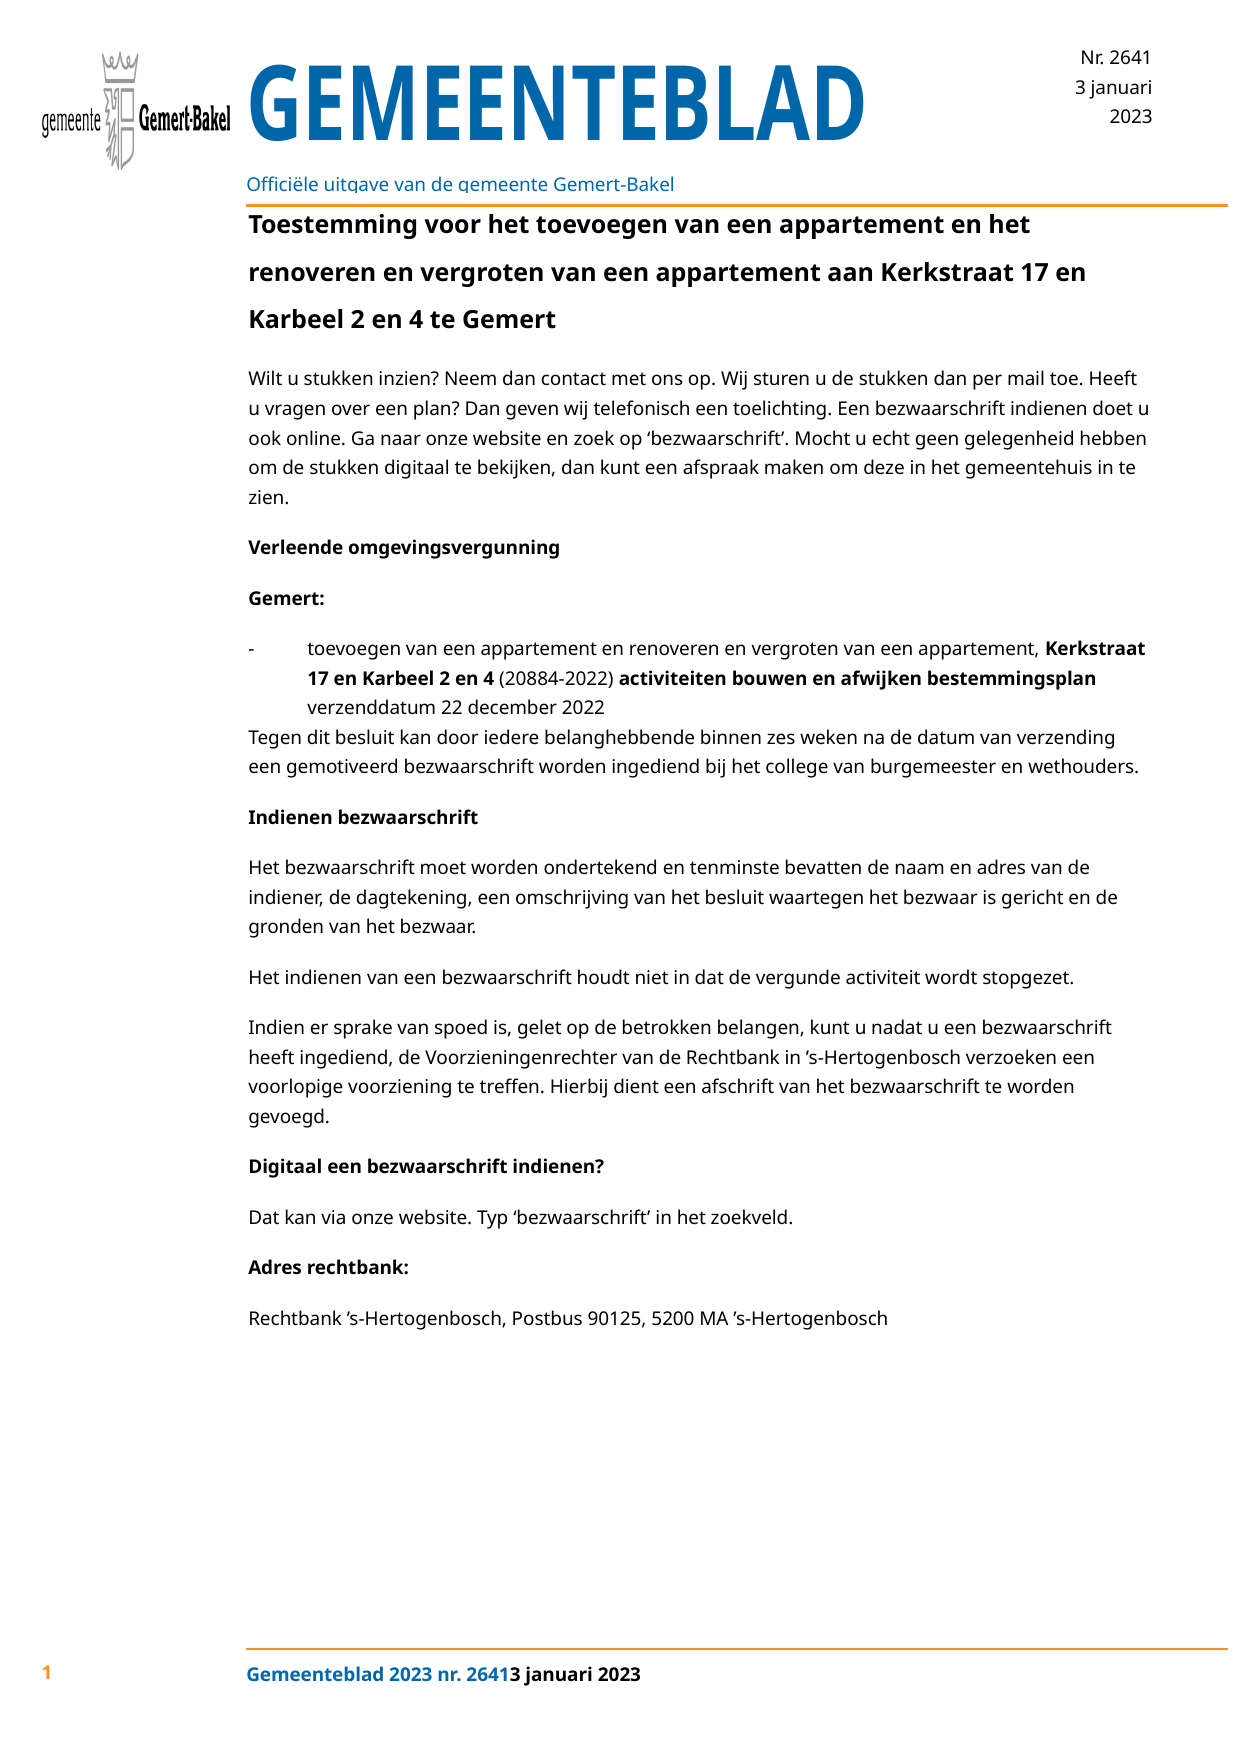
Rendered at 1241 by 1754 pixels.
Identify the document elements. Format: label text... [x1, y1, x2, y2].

text Het indienen van een bezwaarschrift houdt niet in dat de vergunde activiteit wordt stopgezet. [248, 964, 1152, 989]
text Adres rechtbank: [248, 1254, 1152, 1280]
text Indienen bezwaarschrift [248, 804, 1152, 829]
text Wilt u stukken inzien? Neem dan contact met ons op. Wij sturen u de stukken dan per mail toe. Heeft u vragen over een plan? Dan geven wij telefonisch een toelichting. Een bezwaarschrift indienen doet u ook online. Ga naar onze website en zoek op ‘bezwaarschrift’. Mocht u echt geen gelegenheid hebben om de stukken digitaal te bekijken, dan kunt een afspraak maken om deze in het gemeentehuis in te zien. [248, 366, 1152, 509]
text Gemert: [248, 585, 1152, 610]
list toevoegen van een appartement en renoveren en vergroten van een appartement, Kerkstraat 17 en Karbeel 2 en 4 (20884-2022) activiteiten bouwen en afwijken bestemmingsplan verzenddatum 22 december 2022 [248, 635, 1152, 720]
text Het bezwaarschrift moet worden ondertekend en tenminste bevatten de naam en adres van de indiener, de dagtekening, een omschrijving van het besluit waartegen het bezwaar is gericht en de gronden van het bezwaar. [248, 854, 1152, 939]
text Digitaal een bezwaarschrift indienen? [248, 1153, 1152, 1179]
text Rechtbank ’s-Hertogenbosch, Postbus 90125, 5200 MA ’s-Hertogenbosch [248, 1305, 1152, 1330]
text Dat kan via onze website. Typ ‘bezwaarschrift’ in het zoekveld. [248, 1204, 1152, 1229]
text Toestemming voor het toevoegen van een appartement en het renoveren en vergroten van een appartement aan Kerkstraat 17 en Karbeel 2 en 4 te Gemert [248, 207, 1152, 336]
picture [41, 47, 231, 172]
text Verleende omgevingsvergunning [248, 534, 1152, 560]
text Tegen dit besluit kan door iedere belanghebbende binnen zes weken na de datum van verzending een gemotiveerd bezwaarschrift worden ingediend bij het college van burgemeester en wethouders. [248, 724, 1152, 779]
text Indien er sprake van spoed is, gelet op de betrokken belangen, kunt u nadat u een bezwaarschrift heeft ingediend, de Voorzieningenrechter van de Rechtbank in ’s-Hertogenbosch verzoeken een voorlopige voorziening te treffen. Hierbij dient een afschrift van het bezwaarschrift te worden gevoegd. [248, 1014, 1152, 1129]
